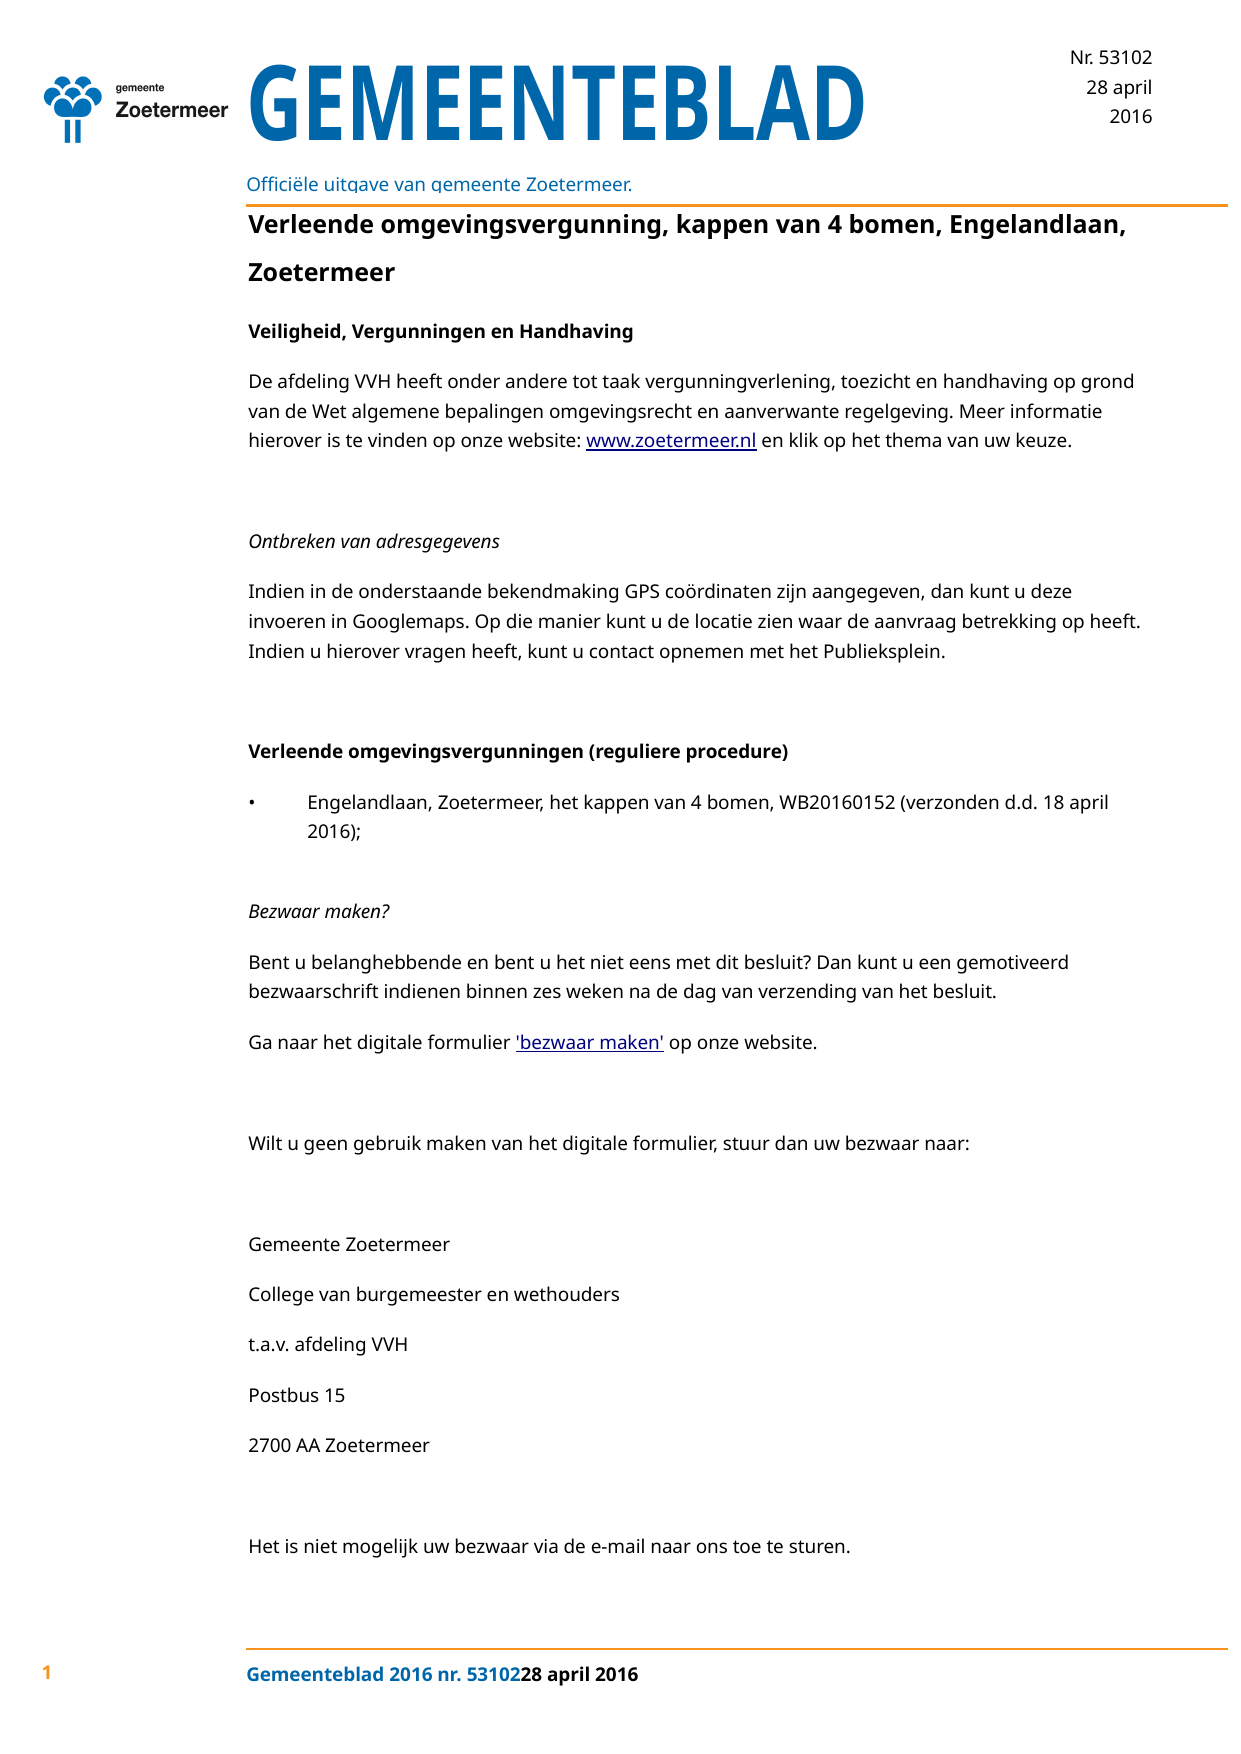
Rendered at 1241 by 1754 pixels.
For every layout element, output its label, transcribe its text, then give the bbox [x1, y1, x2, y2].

picture [41, 47, 231, 172]
text Gemeente Zoetermeer [248, 1231, 1152, 1257]
text Postbus 15 [248, 1382, 1152, 1408]
text Verleende omgevingsvergunning, kappen van 4 bomen, Engelandlaan, Zoetermeer [248, 207, 1152, 288]
list Engelandlaan, Zoetermeer, het kappen van 4 bomen, WB20160152 (verzonden d.d. 18 april 2016); [248, 789, 1152, 844]
text Bezwaar maken? [248, 899, 1152, 924]
text Het is niet mogelijk uw bezwaar via de e-mail naar ons toe te sturen. [248, 1533, 1152, 1559]
text College van burgemeester en wethouders [248, 1281, 1152, 1307]
text Indien in de onderstaande bekendmaking GPS coördinaten zijn aangegeven, dan kunt u deze invoeren in Googlemaps. Op die manier kunt u de locatie zien waar de aanvraag betrekking op heeft. Indien u hierover vragen heeft, kunt u contact opnemen met het Publieksplein. [248, 579, 1152, 664]
text De afdeling VVH heeft onder andere tot taak vergunningverlening, toezicht en handhaving op grond van de Wet algemene bepalingen omgevingsrecht en aanverwante regelgeving. Meer informatie hierover is te vinden op onze website: www.zoetermeer.nl en klik op het thema van uw keuze. [248, 368, 1152, 453]
text Bent u belanghebbende en bent u het niet eens met dit besluit? Dan kunt u een gemotiveerd bezwaarschrift indienen binnen zes weken na de dag van verzending van het besluit. [248, 949, 1152, 1004]
text Ga naar het digitale formulier 'bezwaar maken' op onze website. [248, 1029, 1152, 1055]
text Verleende omgevingsvergunningen (reguliere procedure) [248, 739, 1152, 764]
text t.a.v. afdeling VVH [248, 1332, 1152, 1357]
text Wilt u geen gebruik maken van het digitale formulier, stuur dan uw bezwaar naar: [248, 1130, 1152, 1156]
text Veiligheid, Vergunningen en Handhaving [248, 318, 1152, 344]
text Ontbreken van adresgegevens [248, 528, 1152, 554]
text 2700 AA Zoetermeer [248, 1432, 1152, 1458]
